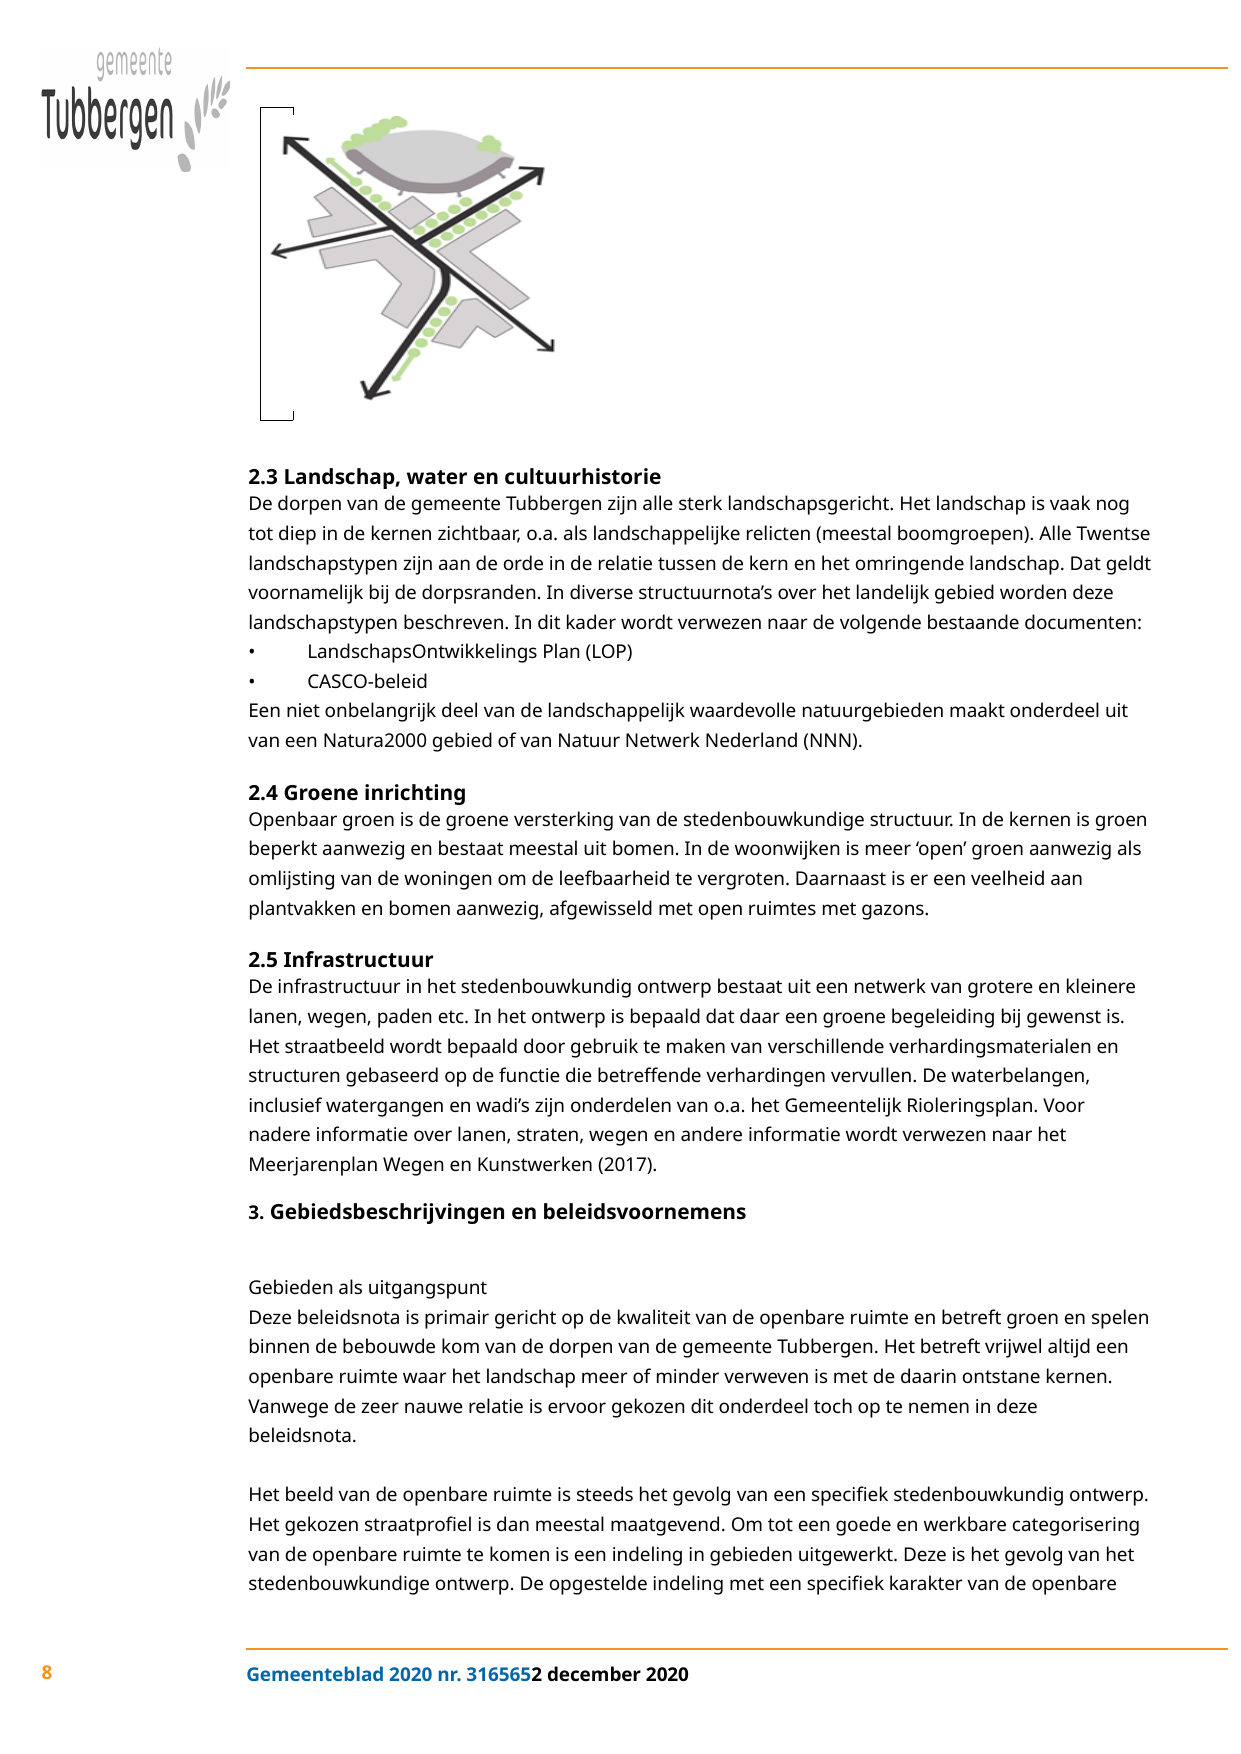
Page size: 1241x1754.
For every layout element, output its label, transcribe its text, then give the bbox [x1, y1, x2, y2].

text De infrastructuur in het stedenbouwkundig ontwerp bestaat uit een netwerk van grotere en kleinere lanen, wegen, paden etc. In het ontwerp is bepaald dat daar een groene begeleiding bij gewenst is. Het straatbeeld wordt bepaald door gebruik te maken van verschillende verhardingsmaterialen en structuren gebaseerd op de functie die betreffende verhardingen vervullen. De waterbelangen, inclusief watergangen en wadi’s zijn onderdelen van o.a. het Gemeentelijk Rioleringsplan. Voor nadere informatie over lanen, straten, wegen en andere informatie wordt verwezen naar het Meerjarenplan Wegen en Kunstwerken (2017). [248, 974, 1152, 1177]
text 3. Gebiedsbeschrijvingen en beleidsvoornemens [248, 1197, 1152, 1225]
text 2.4 Groene inrichting [248, 778, 1152, 806]
text Deze beleidsnota is primair gericht op de kwaliteit van de openbare ruimte en betreft groen en spelen binnen de bebouwde kom van de dorpen van de gemeente Tubbergen. Het betreft vrijwel altijd een openbare ruimte waar het landschap meer of minder verweven is met de daarin ontstane kernen. Vanwege de zeer nauwe relatie is ervoor gekozen dit onderdeel toch op te nemen in deze beleidsnota. [248, 1304, 1152, 1448]
text 2.5 Infrastructuur [248, 945, 1152, 974]
text Openbaar groen is de groene versterking van de stedenbouwkundige structuur. In de kernen is groen beperkt aanwezig en bestaat meestal uit bomen. In de woonwijken is meer ‘open’ groen aanwezig als omlijsting van de woningen om de leefbaarheid te vergroten. Daarnaast is er een veelheid aan plantvakken en bomen aanwezig, afgewisseld met open ruimtes met gazons. [248, 806, 1152, 921]
list LandschapsOntwikkelings Plan (LOP) [248, 638, 1152, 664]
text Gebieden als uitgangspunt [248, 1274, 1152, 1300]
list CASCO-beleid [248, 668, 1152, 694]
text Een niet onbelangrijk deel van de landschappelijk waardevolle natuurgebieden maakt onderdeel uit van een Natura2000 gebied of van Natuur Netwerk Nederland (NNN). [248, 698, 1152, 753]
text 2.3 Landschap, water en cultuurhistorie [248, 462, 1152, 491]
text De dorpen van de gemeente Tubbergen zijn alle sterk landschapsgericht. Het landschap is vaak nog tot diep in de kernen zichtbaar, o.a. als landschappelijke relicten (meestal boomgroepen). Alle Twentse landschapstypen zijn aan de orde in de relatie tussen de kern en het omringende landschap. Dat geldt voornamelijk bij de dorpsranden. In diverse structuurnota’s over het landelijk gebied worden deze landschapstypen beschreven. In dit kader wordt verwezen naar de volgende bestaande documenten: [248, 491, 1152, 634]
text Het beeld van de openbare ruimte is steeds het gevolg van een specifiek stedenbouwkundig ontwerp. Het gekozen straatprofiel is dan meestal maatgevend. Om tot een goede en werkbare categorisering van de openbare ruimte te komen is een indeling in gebieden uitgewerkt. Deze is het gevolg van het stedenbouwkundige ontwerp. De opgestelde indeling met een specifiek karakter van de openbare [248, 1482, 1152, 1596]
picture [41, 47, 231, 172]
picture [268, 115, 565, 411]
